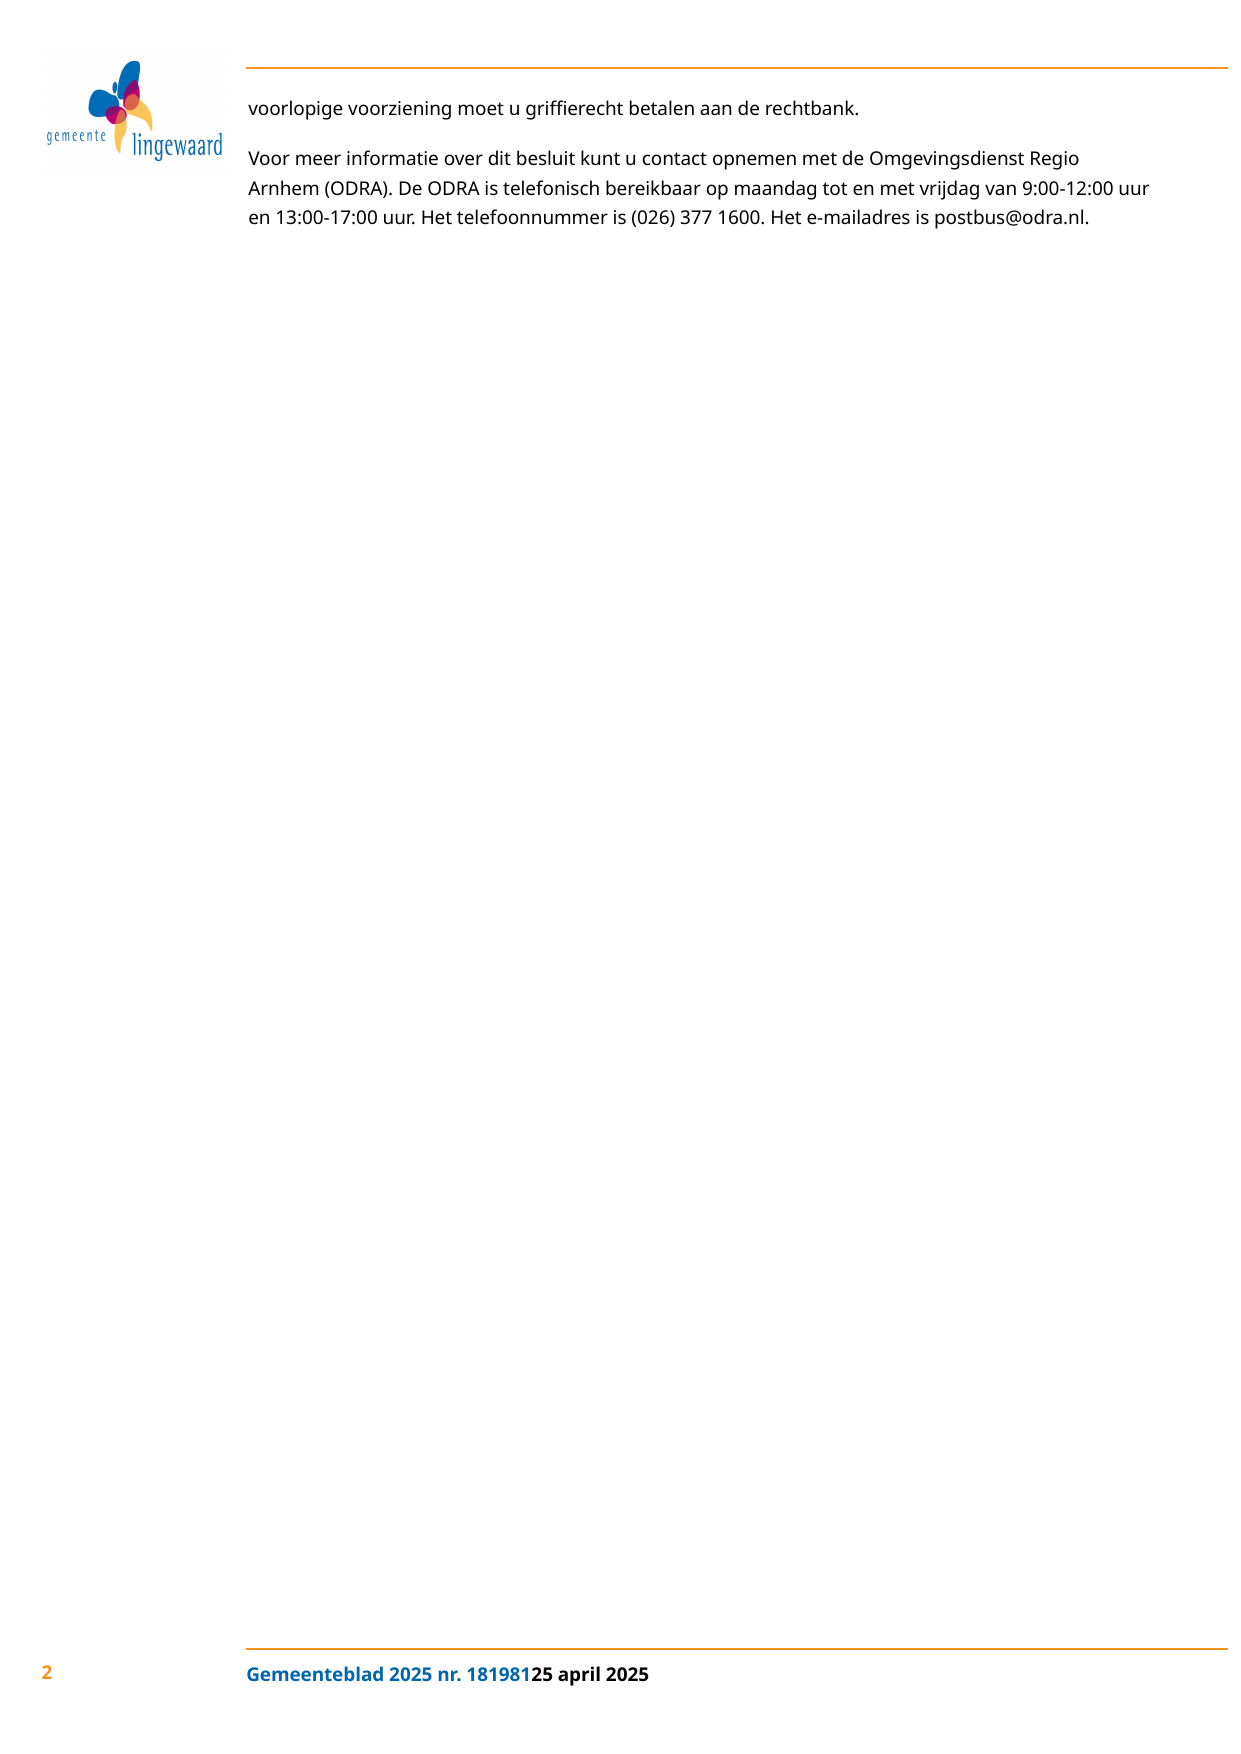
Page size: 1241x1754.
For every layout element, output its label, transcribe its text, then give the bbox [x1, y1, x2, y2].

picture [41, 47, 231, 172]
text Voor meer informatie over dit besluit kunt u contact opnemen met de Omgevingsdienst Regio Arnhem (ODRA). De ODRA is telefonisch bereikbaar op maandag tot en met vrijdag van 9:00-12:00 uur en 13:00-17:00 uur. Het telefoonnummer is (026) 377 1600. Het e-mailadres is postbus@odra.nl. [248, 145, 1152, 230]
text voorlopige voorziening moet u griffierecht betalen aan de rechtbank. [248, 95, 1152, 121]
